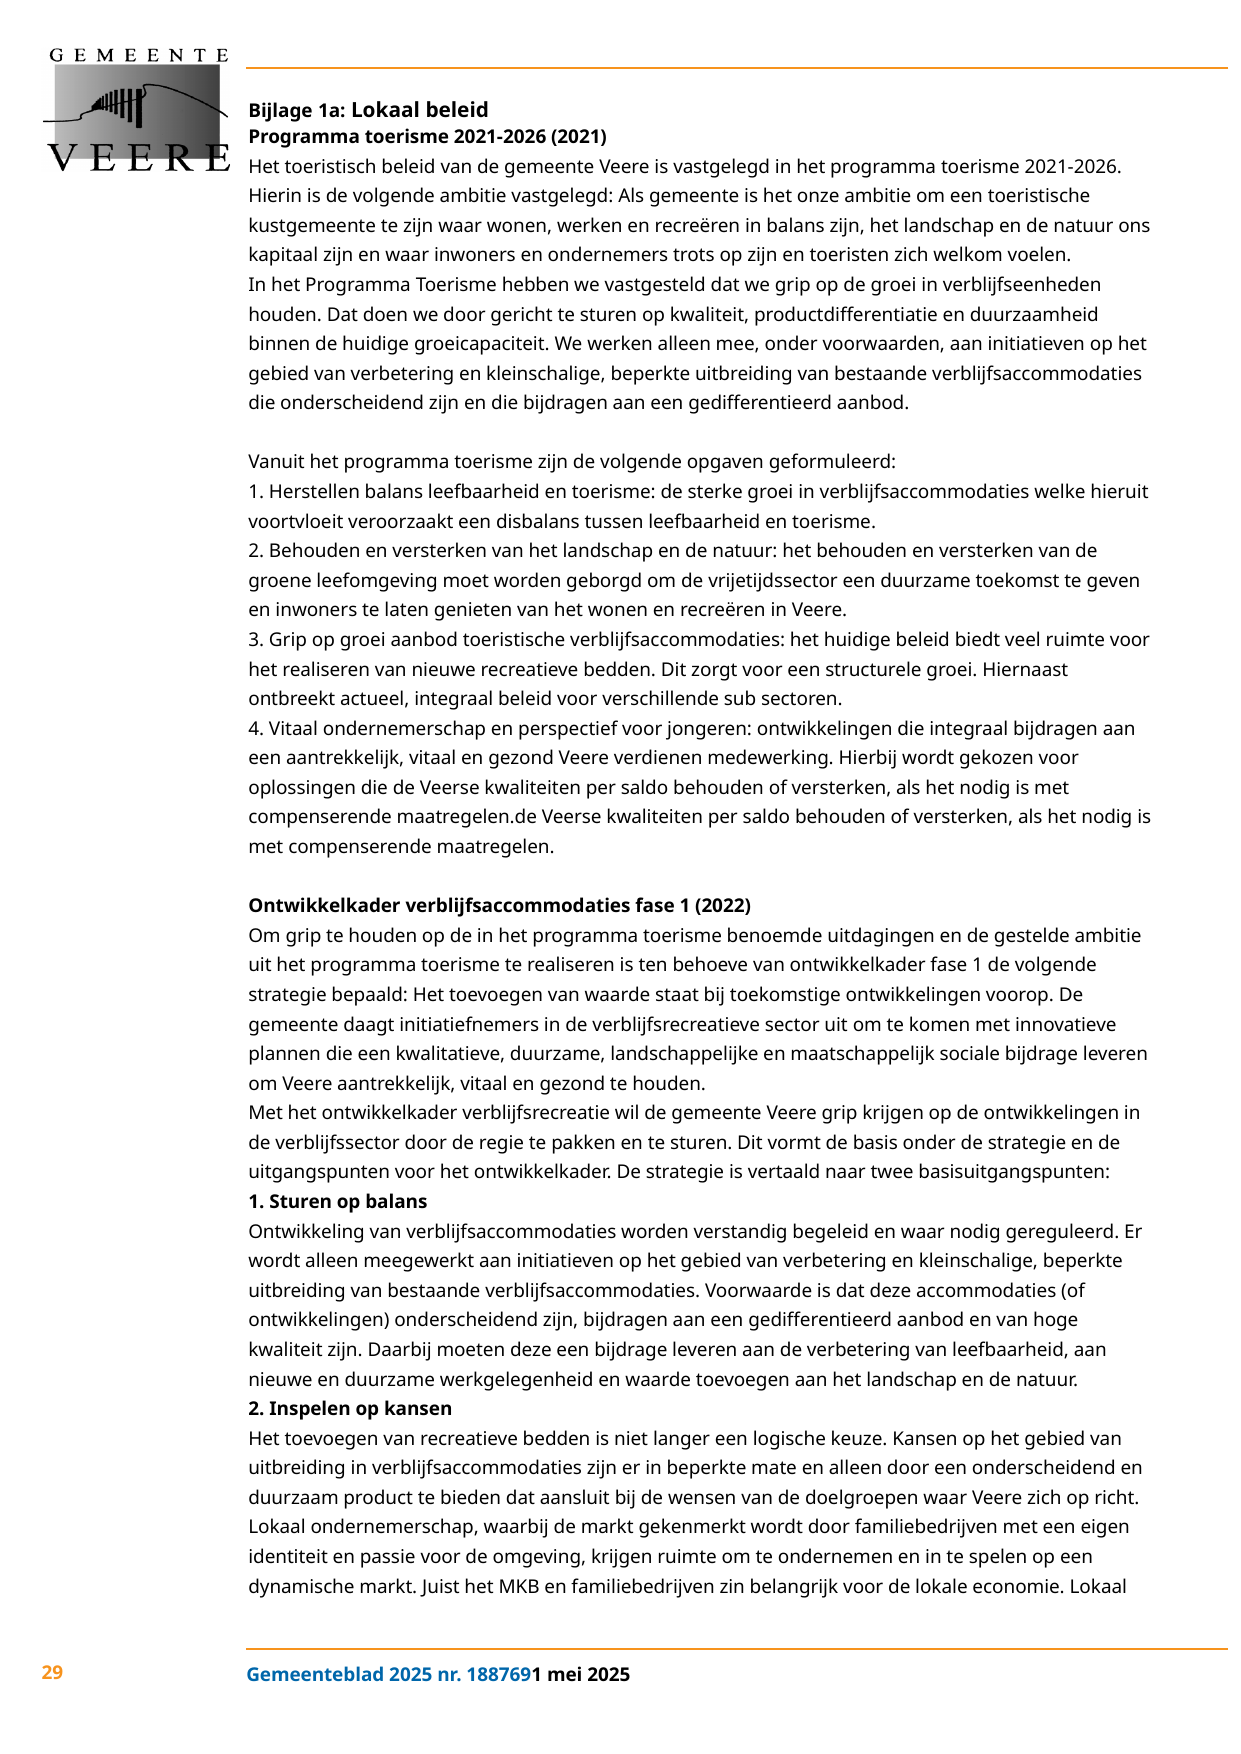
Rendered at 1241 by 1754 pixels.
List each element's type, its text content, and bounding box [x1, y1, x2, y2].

text 3. Grip op groei aanbod toeristische verblijfsaccommodaties: het huidige beleid biedt veel ruimte voor het realiseren van nieuwe recreatieve bedden. Dit zorgt voor een structurele groei. Hiernaast ontbreekt actueel, integraal beleid voor verschillende sub sectoren. [248, 626, 1152, 711]
text 2. Behouden en versterken van het landschap en de natuur: het behouden en versterken van de groene leefomgeving moet worden geborgd om de vrijetijdssector een duurzame toekomst te geven en inwoners te laten genieten van het wonen en recreëren in Veere. [248, 537, 1152, 622]
text 1. Sturen op balans [248, 1188, 1152, 1214]
text Ontwikkeling van verblijfsaccommodaties worden verstandig begeleid en waar nodig gereguleerd. Er wordt alleen meegewerkt aan initiatieven op het gebied van verbetering en kleinschalige, beperkte uitbreiding van bestaande verblijfsaccommodaties. Voorwaarde is dat deze accommodaties (of ontwikkelingen) onderscheidend zijn, bijdragen aan een gedifferentieerd aanbod en van hoge kwaliteit zijn. Daarbij moeten deze een bijdrage leveren aan de verbetering van leefbaarheid, aan nieuwe en duurzame werkgelegenheid en waarde toevoegen aan het landschap en de natuur. [248, 1218, 1152, 1392]
text In het Programma Toerisme hebben we vastgesteld dat we grip op de groei in verblijfseenheden houden. Dat doen we door gericht te sturen op kwaliteit, productdifferentiatie en duurzaamheid binnen de huidige groeicapaciteit. We werken alleen mee, onder voorwaarden, aan initiatieven op het gebied van verbetering en kleinschalige, beperkte uitbreiding van bestaande verblijfsaccommodaties die onderscheidend zijn en die bijdragen aan een gedifferentieerd aanbod. [248, 271, 1152, 415]
picture [41, 47, 231, 172]
text 4. Vitaal ondernemerschap en perspectief voor jongeren: ontwikkelingen die integraal bijdragen aan een aantrekkelijk, vitaal en gezond Veere verdienen medewerking. Hierbij wordt gekozen voor oplossingen die de Veerse kwaliteiten per saldo behouden of versterken, als het nodig is met compenserende maatregelen.de Veerse kwaliteiten per saldo behouden of versterken, als het nodig is met compenserende maatregelen. [248, 715, 1152, 859]
text Om grip te houden op de in het programma toerisme benoemde uitdagingen en de gestelde ambitie uit het programma toerisme te realiseren is ten behoeve van ontwikkelkader fase 1 de volgende strategie bepaald: Het toevoegen van waarde staat bij toekomstige ontwikkelingen voorop. De gemeente daagt initiatiefnemers in de verblijfsrecreatieve sector uit om te komen met innovatieve plannen die een kwalitatieve, duurzame, landschappelijke en maatschappelijk sociale bijdrage leveren om Veere aantrekkelijk, vitaal en gezond te houden. [248, 922, 1152, 1096]
text Met het ontwikkelkader verblijfsrecreatie wil de gemeente Veere grip krijgen op de ontwikkelingen in de verblijfssector door de regie te pakken en te sturen. Dit vormt de basis onder de strategie en de uitgangspunten voor het ontwikkelkader. De strategie is vertaald naar twee basisuitgangspunten: [248, 1099, 1152, 1184]
text Programma toerisme 2021-2026 (2021) [248, 123, 1152, 149]
text Het toevoegen van recreatieve bedden is niet langer een logische keuze. Kansen op het gebied van uitbreiding in verblijfsaccommodaties zijn er in beperkte mate en alleen door een onderscheidend en duurzaam product te bieden dat aansluit bij de wensen van de doelgroepen waar Veere zich op richt. Lokaal ondernemerschap, waarbij de markt gekenmerkt wordt door familiebedrijven met een eigen identiteit en passie voor de omgeving, krijgen ruimte om te ondernemen en in te spelen op een dynamische markt. Juist het MKB en familiebedrijven zin belangrijk voor de lokale economie. Lokaal [248, 1425, 1152, 1599]
text Vanuit het programma toerisme zijn de volgende opgaven geformuleerd: [248, 449, 1152, 474]
text 2. Inspelen op kansen [248, 1395, 1152, 1421]
text 1. Herstellen balans leefbaarheid en toerisme: de sterke groei in verblijfsaccommodaties welke hieruit voortvloeit veroorzaakt een disbalans tussen leefbaarheid en toerisme. [248, 478, 1152, 534]
text Ontwikkelkader verblijfsaccommodaties fase 1 (2022) [248, 892, 1152, 918]
text Bijlage 1a: Lokaal beleid [248, 95, 1152, 123]
text Het toeristisch beleid van de gemeente Veere is vastgelegd in het programma toerisme 2021-2026. Hierin is de volgende ambitie vastgelegd: Als gemeente is het onze ambitie om een toeristische kustgemeente te zijn waar wonen, werken en recreëren in balans zijn, het landschap en de natuur ons kapitaal zijn en waar inwoners en ondernemers trots op zijn en toeristen zich welkom voelen. [248, 153, 1152, 267]
